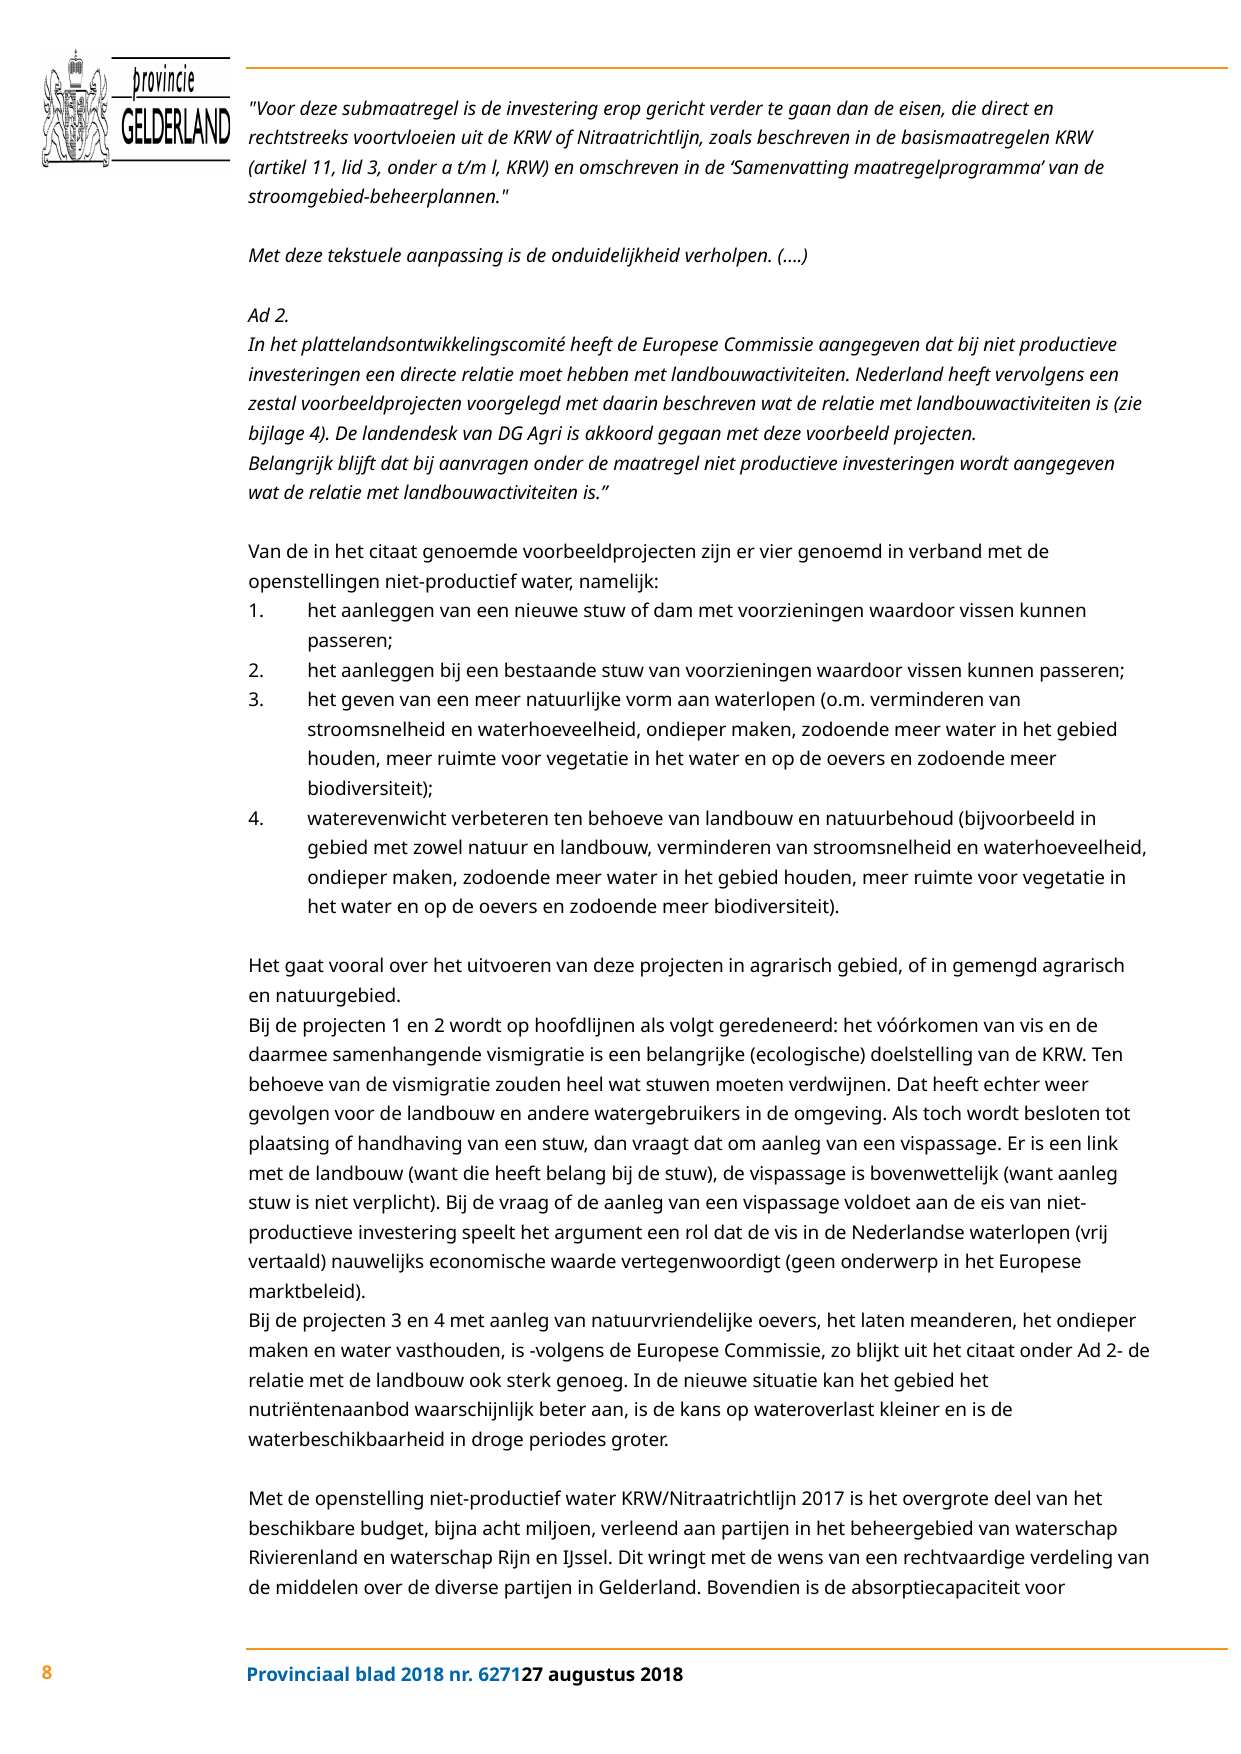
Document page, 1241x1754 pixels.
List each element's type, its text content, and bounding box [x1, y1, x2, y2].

text Belangrijk blijft dat bij aanvragen onder de maatregel niet productieve investeringen wordt aangegeven wat de relatie met landbouwactiviteiten is.” [248, 450, 1152, 505]
list het geven van een meer natuurlijke vorm aan waterlopen (o.m. verminderen van stroomsnelheid en waterhoeveelheid, ondieper maken, zodoende meer water in het gebied houden, meer ruimte voor vegetatie in het water en op de oevers en zodoende meer biodiversiteit); [248, 686, 1152, 801]
text In het plattelandsontwikkelingscomité heeft de Europese Commissie aangegeven dat bij niet productieve investeringen een directe relatie moet hebben met landbouwactiviteiten. Nederland heeft vervolgens een zestal voorbeeldprojecten voorgelegd met daarin beschreven wat de relatie met landbouwactiviteiten is (zie bijlage 4). De landendesk van DG Agri is akkoord gegaan met deze voorbeeld projecten. [248, 331, 1152, 446]
list het aanleggen van een nieuwe stuw of dam met voorzieningen waardoor vissen kunnen passeren; [248, 598, 1152, 653]
text Bij de projecten 3 en 4 met aanleg van natuurvriendelijke oevers, het laten meanderen, het ondieper maken en water vasthouden, is -volgens de Europese Commissie, zo blijkt uit het citaat onder Ad 2- de relatie met de landbouw ook sterk genoeg. In de nieuwe situatie kan het gebied het nutriëntenaanbod waarschijnlijk beter aan, is de kans op wateroverlast kleiner en is de waterbeschikbaarheid in droge periodes groter. [248, 1308, 1152, 1452]
list waterevenwicht verbeteren ten behoeve van landbouw en natuurbehoud (bijvoorbeeld in gebied met zowel natuur en landbouw, verminderen van stroomsnelheid en waterhoeveelheid, ondieper maken, zodoende meer water in het gebied houden, meer ruimte voor vegetatie in het water en op de oevers en zodoende meer biodiversiteit). [248, 805, 1152, 919]
text Het gaat vooral over het uitvoeren van deze projecten in agrarisch gebied, of in gemengd agrarisch en natuurgebied. [248, 953, 1152, 1008]
text Bij de projecten 1 en 2 wordt op hoofdlijnen als volgt geredeneerd: het vóórkomen van vis en de daarmee samenhangende vismigratie is een belangrijke (ecologische) doelstelling van de KRW. Ten behoeve van de vismigratie zouden heel wat stuwen moeten verdwijnen. Dat heeft echter weer gevolgen voor de landbouw en andere watergebruikers in de omgeving. Als toch wordt besloten tot plaatsing of handhaving van een stuw, dan vraagt dat om aanleg van een vispassage. Er is een link met de landbouw (want die heeft belang bij de stuw), de vispassage is bovenwettelijk (want aanleg stuw is niet verplicht). Bij de vraag of de aanleg van een vispassage voldoet aan de eis van niet-productieve investering speelt het argument een rol dat de vis in de Nederlandse waterlopen (vrij vertaald) nauwelijks economische waarde vertegenwoordigt (geen onderwerp in het Europese marktbeleid). [248, 1012, 1152, 1304]
text Met deze tekstuele aanpassing is de onduidelijkheid verholpen. (….) [248, 243, 1152, 268]
text "Voor deze submaatregel is de investering erop gericht verder te gaan dan de eisen, die direct en rechtstreeks voortvloeien uit de KRW of Nitraatrichtlijn, zoals beschreven in de basismaatregelen KRW (artikel 11, lid 3, onder a t/m l, KRW) en omschreven in de ‘Samenvatting maatregelprogramma’ van de stroomgebied-beheerplannen." [248, 95, 1152, 209]
list het aanleggen bij een bestaande stuw van voorzieningen waardoor vissen kunnen passeren; [248, 657, 1152, 683]
text Ad 2. [248, 302, 1152, 328]
picture [41, 47, 231, 172]
text Met de openstelling niet-productief water KRW/Nitraatrichtlijn 2017 is het overgrote deel van het beschikbare budget, bijna acht miljoen, verleend aan partijen in het beheergebied van waterschap Rivierenland en waterschap Rijn en IJssel. Dit wringt met de wens van een rechtvaardige verdeling van de middelen over de diverse partijen in Gelderland. Bovendien is de absorptiecapaciteit voor [248, 1485, 1152, 1600]
text Van de in het citaat genoemde voorbeeldprojecten zijn er vier genoemd in verband met de openstellingen niet-productief water, namelijk: [248, 538, 1152, 594]
